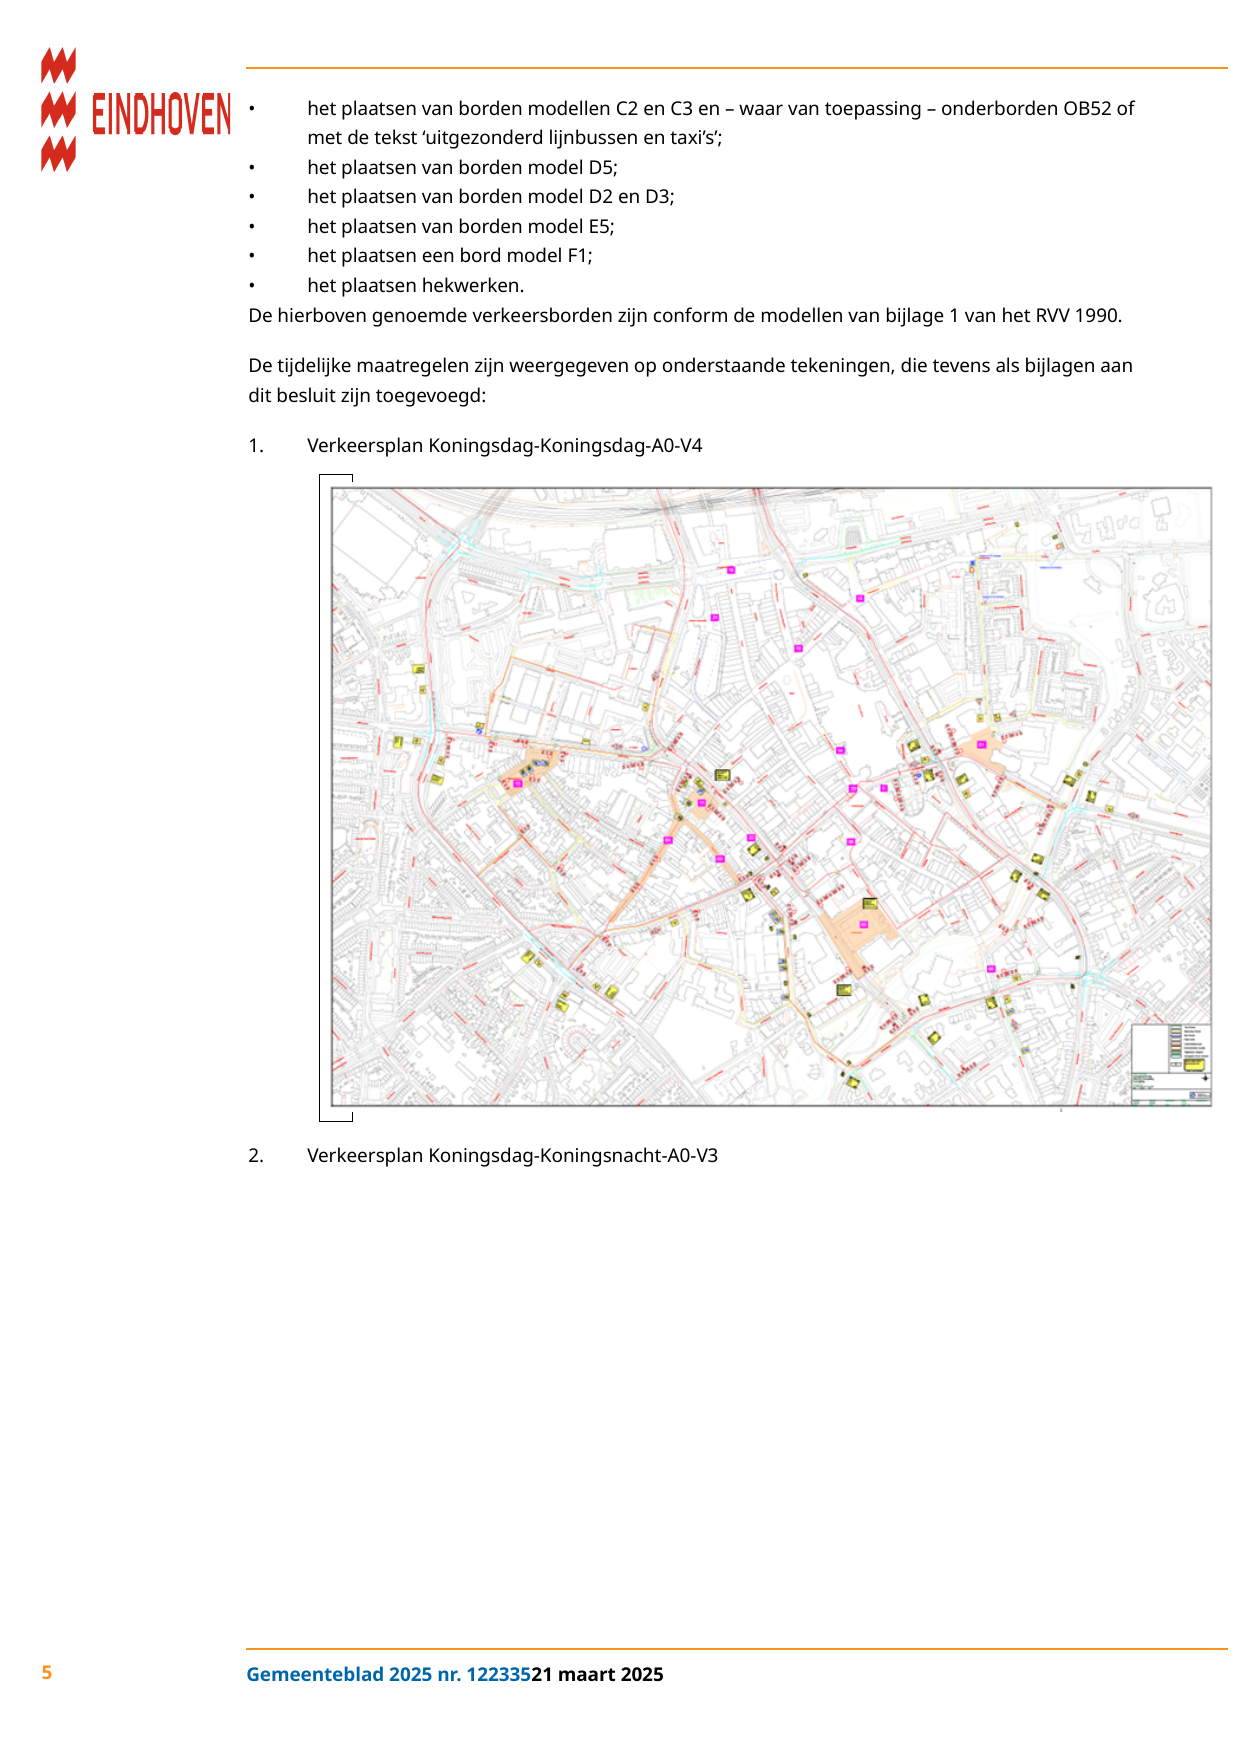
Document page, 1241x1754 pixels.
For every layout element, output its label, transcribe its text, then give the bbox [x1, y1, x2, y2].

list het plaatsen van borden model D5; [248, 154, 1152, 180]
picture [327, 482, 1214, 1112]
list het plaatsen van borden model E5; [248, 213, 1152, 239]
list Verkeersplan Koningsdag-Koningsdag-A0-V4 [248, 432, 1152, 458]
list het plaatsen een bord model F1; [248, 243, 1152, 268]
picture [41, 47, 231, 172]
list het plaatsen van borden model D2 en D3; [248, 183, 1152, 209]
text De tijdelijke maatregelen zijn weergegeven op onderstaande tekeningen, die tevens als bijlagen aan dit besluit zijn toegevoegd: [248, 352, 1152, 408]
list het plaatsen hekwerken. [248, 272, 1152, 298]
list het plaatsen van borden modellen C2 en C3 en – waar van toepassing – onderborden OB52 of met de tekst ‘uitgezonderd lijnbussen en taxi’s’; [248, 95, 1152, 150]
text De hierboven genoemde verkeersborden zijn conform de modellen van bijlage 1 van het RVV 1990. [248, 302, 1152, 328]
list Verkeersplan Koningsdag-Koningsnacht-A0-V3 [248, 1142, 1152, 1168]
